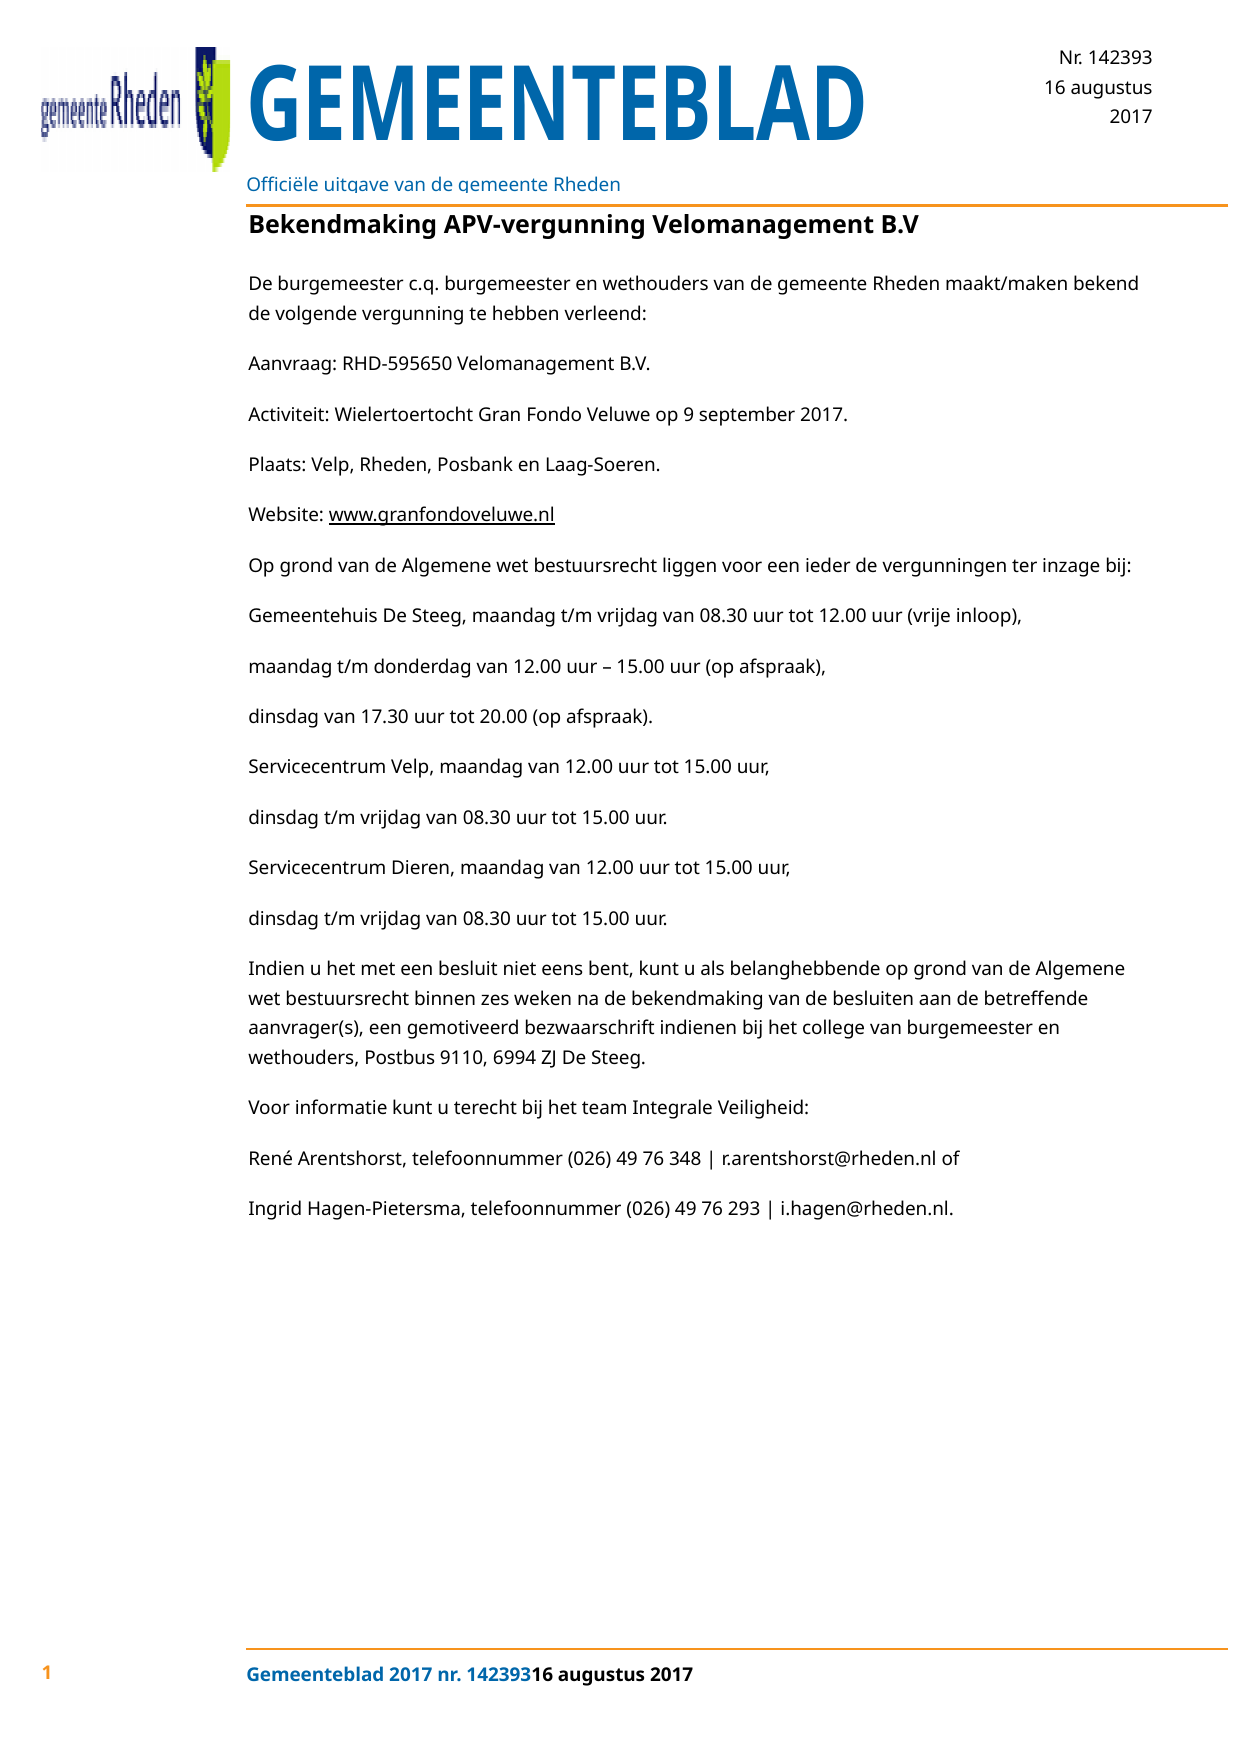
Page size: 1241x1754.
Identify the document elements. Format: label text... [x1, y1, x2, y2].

text Voor informatie kunt u terecht bij het team Integrale Veiligheid: [248, 1094, 1152, 1120]
text René Arentshorst, telefoonnummer (026) 49 76 348 | r.arentshorst@rheden.nl of [248, 1145, 1152, 1171]
text De burgemeester c.q. burgemeester en wethouders van de gemeente Rheden maakt/maken bekend de volgende vergunning te hebben verleend: [248, 270, 1152, 326]
text Plaats: Velp, Rheden, Posbank en Laag-Soeren. [248, 451, 1152, 477]
text maandag t/m donderdag van 12.00 uur – 15.00 uur (op afspraak), [248, 653, 1152, 678]
text Bekendmaking APV-vergunning Velomanagement B.V [248, 207, 1152, 241]
text Aanvraag: RHD-595650 Velomanagement B.V. [248, 350, 1152, 376]
text Website: www.granfondoveluwe.nl [248, 502, 1152, 527]
text Gemeentehuis De Steeg, maandag t/m vrijdag van 08.30 uur tot 12.00 uur (vrije inloop), [248, 602, 1152, 628]
picture [41, 47, 231, 172]
text Ingrid Hagen-Pietersma, telefoonnummer (026) 49 76 293 | i.hagen@rheden.nl. [248, 1195, 1152, 1221]
text Op grond van de Algemene wet bestuursrecht liggen voor een ieder de vergunningen ter inzage bij: [248, 552, 1152, 578]
text Indien u het met een besluit niet eens bent, kunt u als belanghebbende op grond van de Algemene wet bestuursrecht binnen zes weken na de bekendmaking van de besluiten aan de betreffende aanvrager(s), een gemotiveerd bezwaarschrift indienen bij het college van burgemeester en wethouders, Postbus 9110, 6994 ZJ De Steeg. [248, 955, 1152, 1070]
text dinsdag t/m vrijdag van 08.30 uur tot 15.00 uur. [248, 905, 1152, 931]
text Activiteit: Wielertoertocht Gran Fondo Veluwe op 9 september 2017. [248, 401, 1152, 426]
text Servicecentrum Dieren, maandag van 12.00 uur tot 15.00 uur, [248, 854, 1152, 880]
text dinsdag t/m vrijdag van 08.30 uur tot 15.00 uur. [248, 804, 1152, 830]
text Servicecentrum Velp, maandag van 12.00 uur tot 15.00 uur, [248, 754, 1152, 779]
text dinsdag van 17.30 uur tot 20.00 (op afspraak). [248, 703, 1152, 729]
